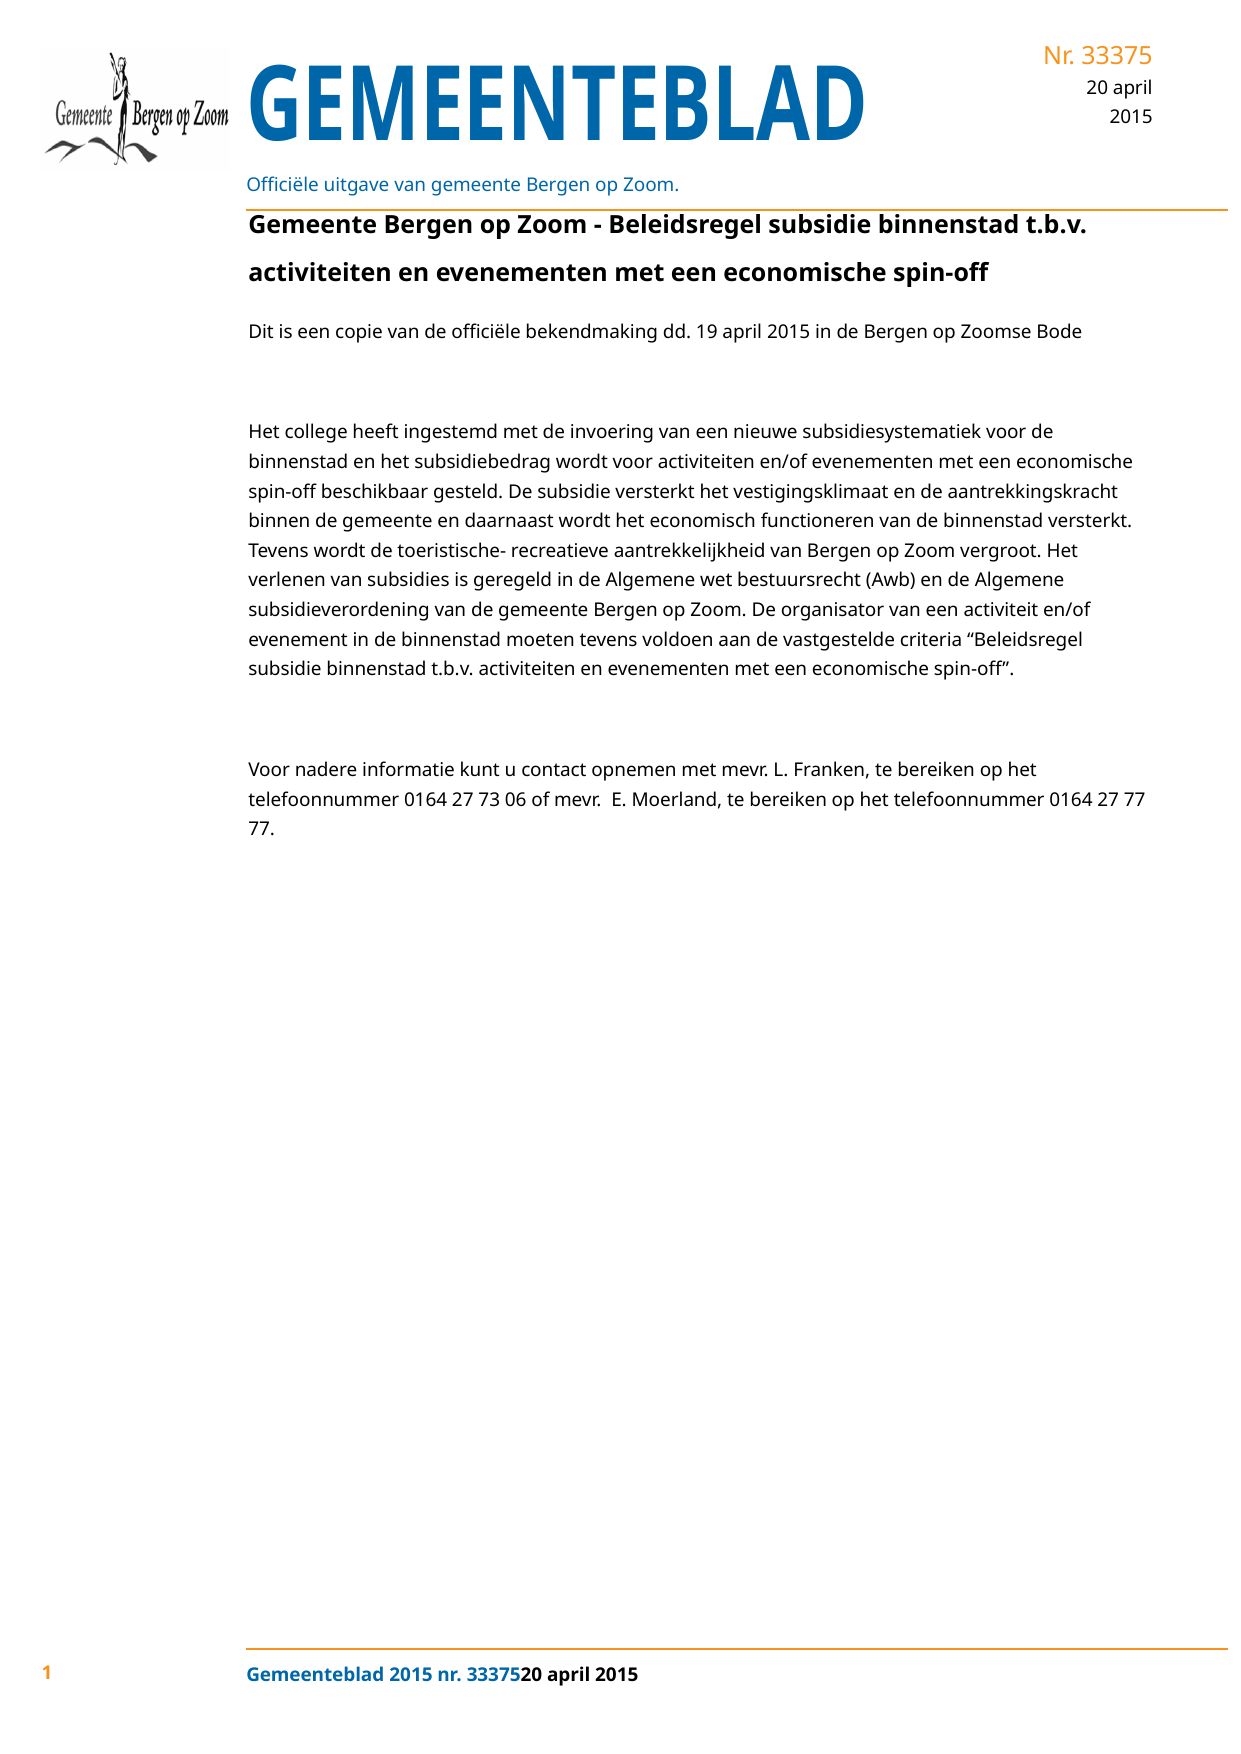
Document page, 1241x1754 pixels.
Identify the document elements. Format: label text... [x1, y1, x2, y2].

text Voor nadere informatie kunt u contact opnemen met mevr. L. Franken, te bereiken op het telefoonnummer 0164 27 73 06 of mevr. E. Moerland, te bereiken op het telefoonnummer 0164 27 77 77. [248, 756, 1152, 841]
text Dit is een copie van de officiële bekendmaking dd. 19 april 2015 in de Bergen op Zoomse Bode [248, 318, 1152, 344]
text Gemeente Bergen op Zoom - Beleidsregel subsidie binnenstad t.b.v. activiteiten en evenementen met een economische spin-off [248, 211, 1152, 288]
text Het college heeft ingestemd met de invoering van een nieuwe subsidiesystematiek voor de binnenstad en het subsidiebedrag wordt voor activiteiten en/of evenementen met een economische spin-off beschikbaar gesteld. De subsidie versterkt het vestigingsklimaat en de aantrekkingskracht binnen de gemeente en daarnaast wordt het economisch functioneren van de binnenstad versterkt. Tevens wordt de toeristische- recreatieve aantrekkelijkheid van Bergen op Zoom vergroot. Het verlenen van subsidies is geregeld in de Algemene wet bestuursrecht (Awb) en de Algemene subsidieverordening van de gemeente Bergen op Zoom. De organisator van een activiteit en/of evenement in de binnenstad moeten tevens voldoen aan de vastgestelde criteria “Beleidsregel subsidie binnenstad t.b.v. activiteiten en evenementen met een economische spin-off”. [248, 419, 1152, 681]
picture [41, 47, 231, 172]
